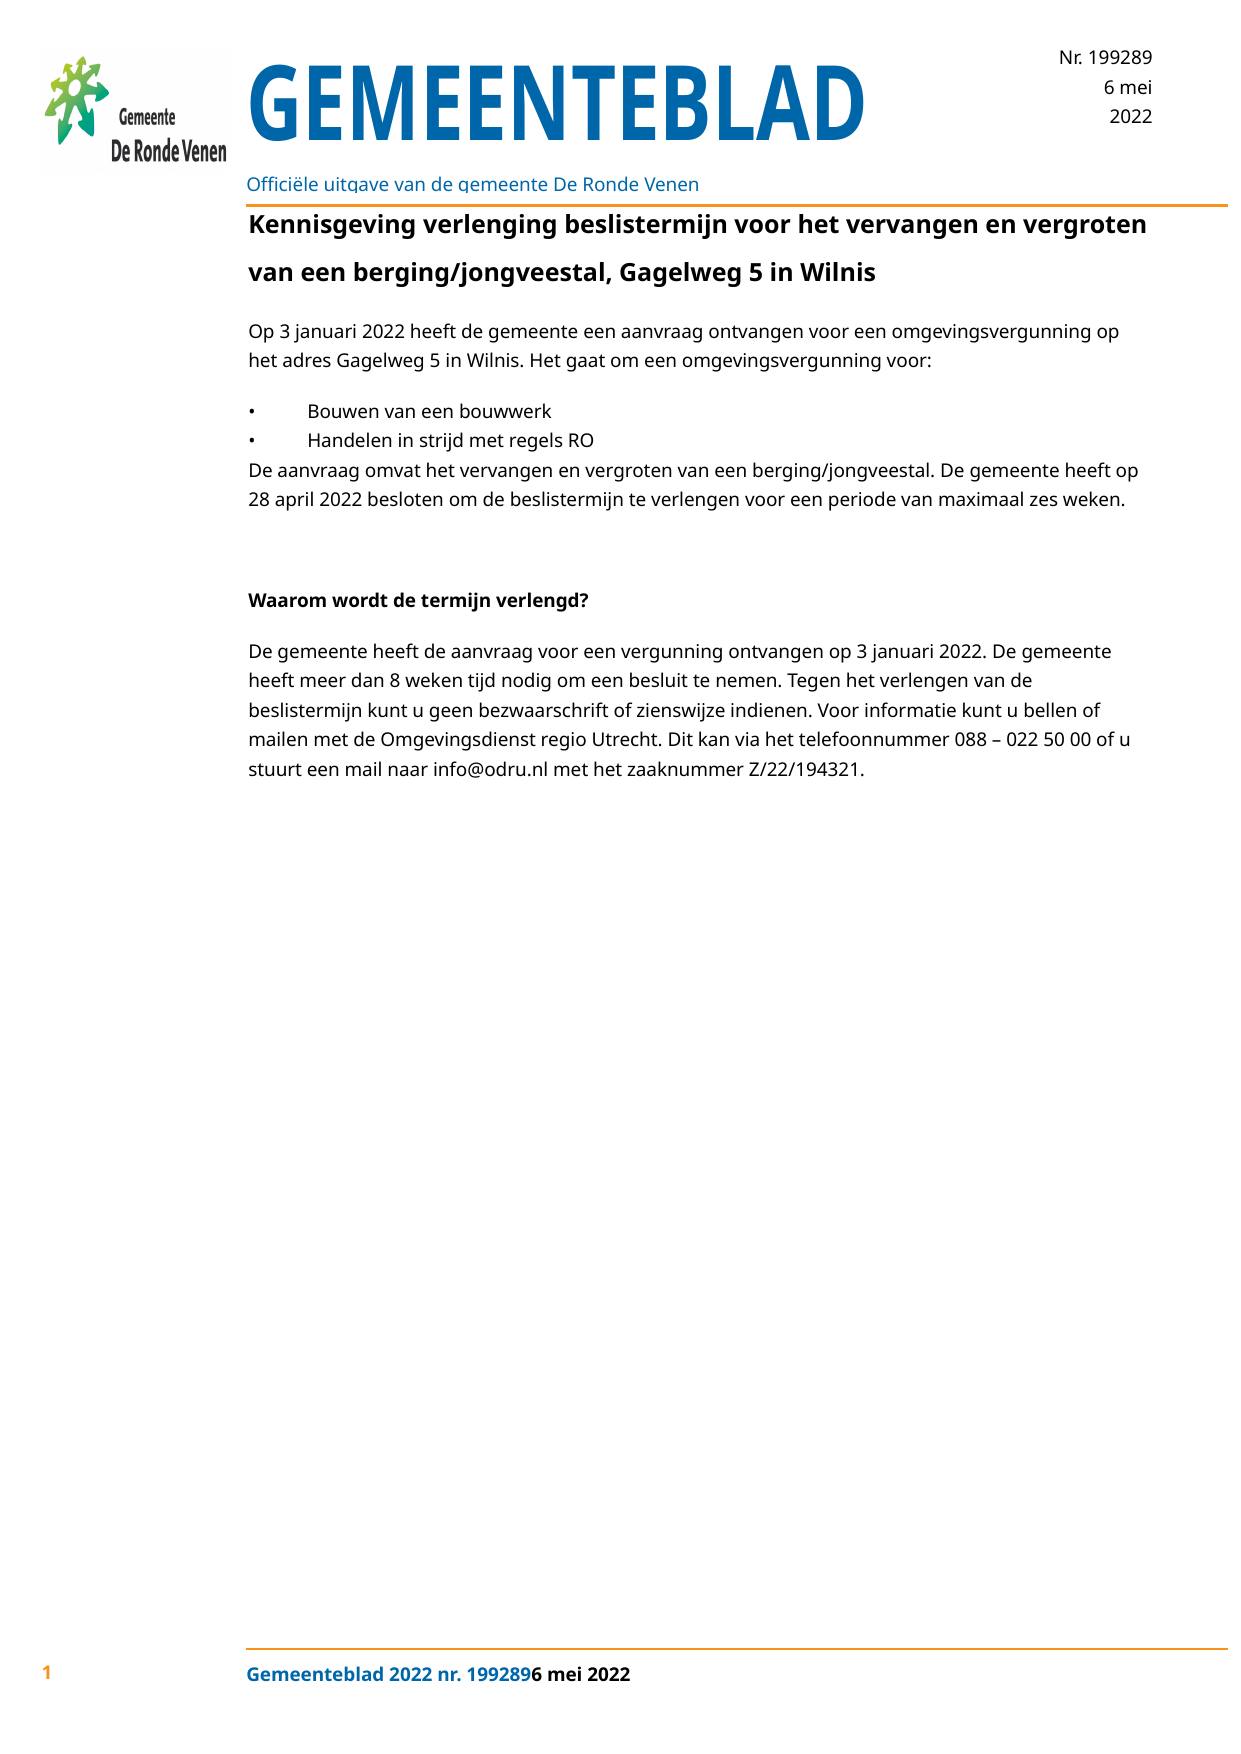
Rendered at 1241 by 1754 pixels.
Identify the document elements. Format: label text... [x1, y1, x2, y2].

text Op 3 januari 2022 heeft de gemeente een aanvraag ontvangen voor een omgevingsvergunning op het adres Gagelweg 5 in Wilnis. Het gaat om een omgevingsvergunning voor: [248, 318, 1152, 373]
text Waarom wordt de termijn verlengd? [248, 587, 1152, 613]
list Bouwen van een bouwwerk [248, 398, 1152, 424]
text De aanvraag omvat het vervangen en vergroten van een berging/jongveestal. De gemeente heeft op 28 april 2022 besloten om de beslistermijn te verlengen voor een periode van maximaal zes weken. [248, 457, 1152, 512]
text Kennisgeving verlenging beslistermijn voor het vervangen en vergroten van een berging/jongveestal, Gagelweg 5 in Wilnis [248, 207, 1152, 288]
text De gemeente heeft de aanvraag voor een vergunning ontvangen op 3 januari 2022. De gemeente heeft meer dan 8 weken tijd nodig om een besluit te nemen. Tegen het verlengen van de beslistermijn kunt u geen bezwaarschrift of zienswijze indienen. Voor informatie kunt u bellen of mailen met de Omgevingsdienst regio Utrecht. Dit kan via het telefoonnummer 088 – 022 50 00 of u stuurt een mail naar info@odru.nl met het zaaknummer Z/22/194321. [248, 638, 1152, 782]
list Handelen in strijd met regels RO [248, 427, 1152, 453]
picture [41, 47, 231, 172]
